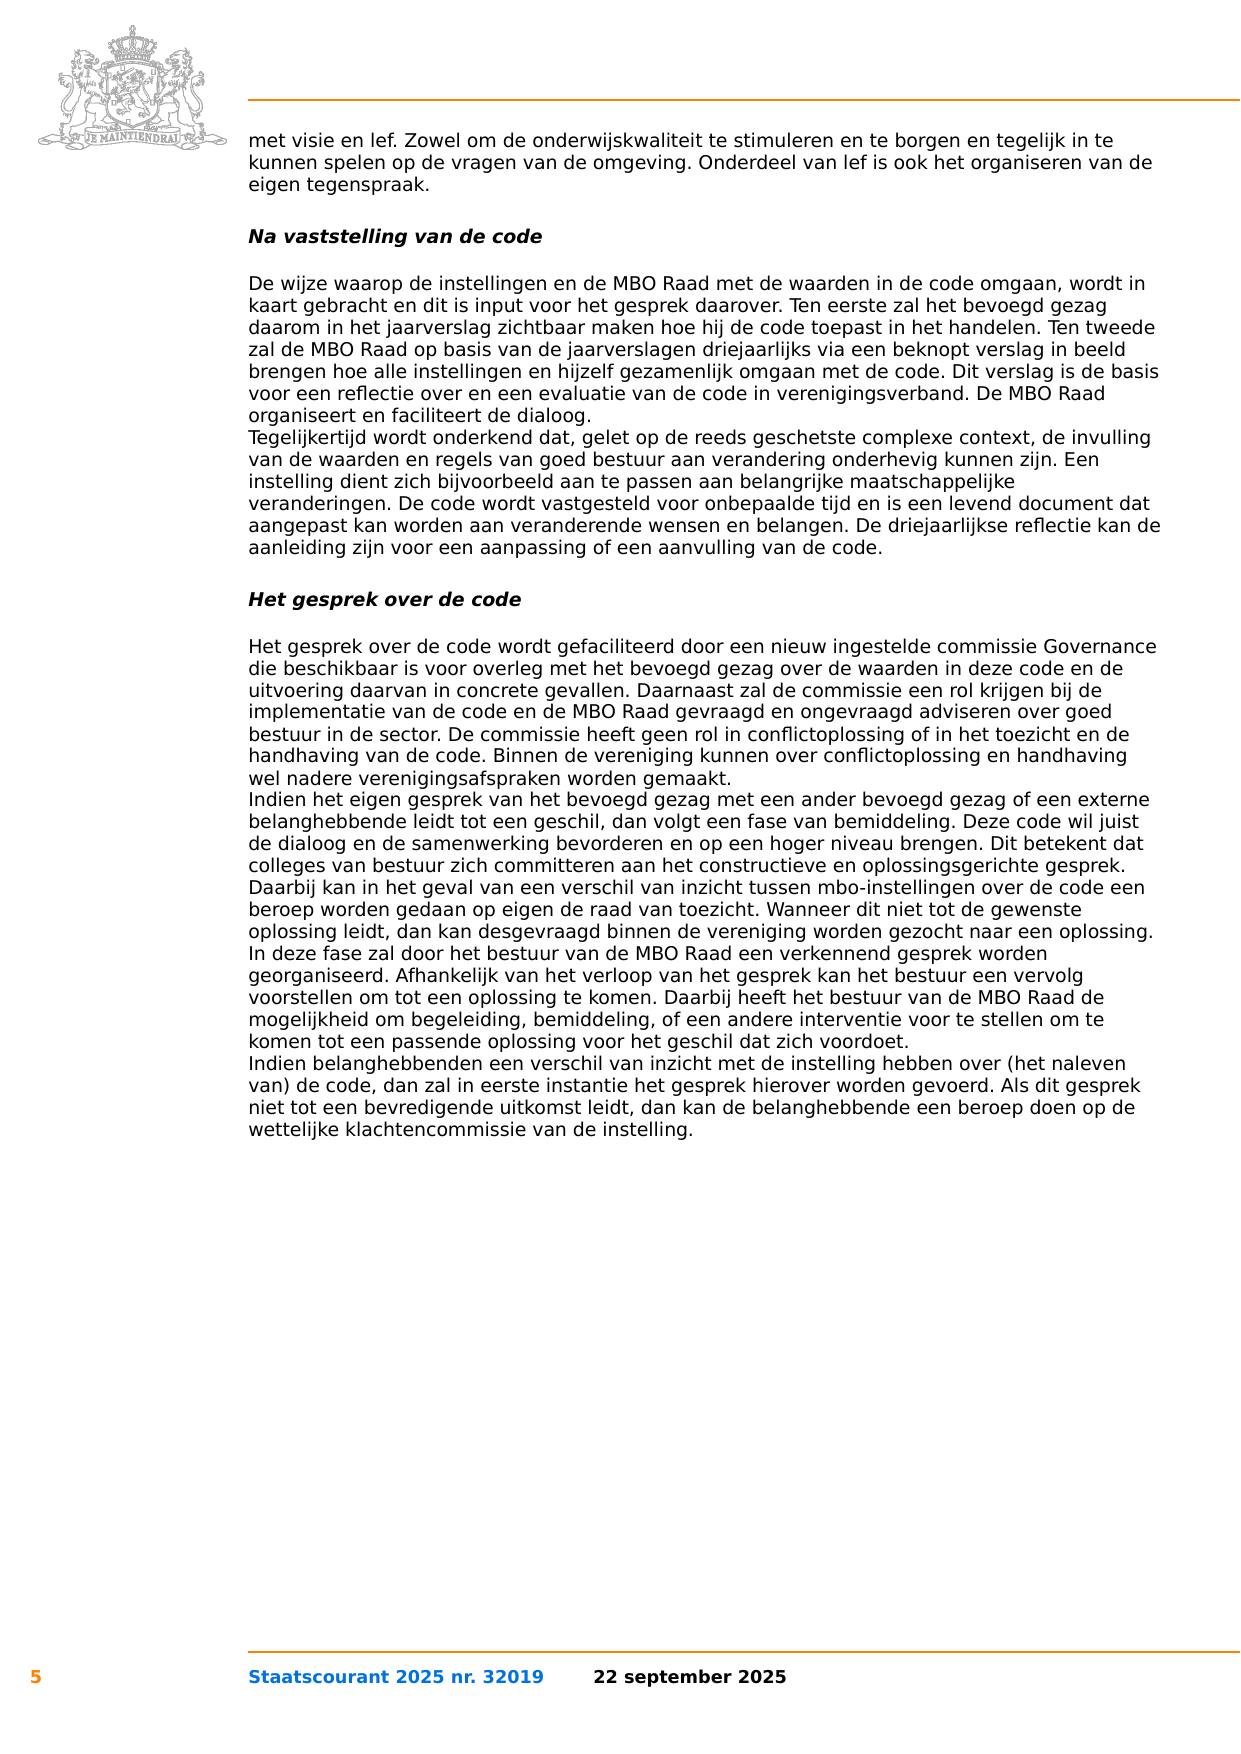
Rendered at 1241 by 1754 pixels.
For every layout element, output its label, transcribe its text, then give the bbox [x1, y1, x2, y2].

text Tegelijkertijd wordt onderkend dat, gelet op de reeds geschetste complexe context, de invulling van de waarden en regels van goed bestuur aan verandering onderhevig kunnen zijn. Een instelling dient zich bijvoorbeeld aan te passen aan belangrijke maatschappelijke veranderingen. De code wordt vastgesteld voor onbepaalde tijd en is een levend document dat aangepast kan worden aan veranderende wensen en belangen. De driejaarlijkse reflectie kan de aanleiding zijn voor een aanpassing of een aanvulling van de code. [248, 427, 1163, 558]
subtitle Het gesprek over de code [248, 588, 1163, 611]
text De wijze waarop de instellingen en de MBO Raad met de waarden in de code omgaan, wordt in kaart gebracht en dit is input voor het gesprek daarover. Ten eerste zal het bevoegd gezag daarom in het jaarverslag zichtbaar maken hoe hij de code toepast in het handelen. Ten tweede zal de MBO Raad op basis van de jaarverslagen driejaarlijks via een beknopt verslag in beeld brengen hoe alle instellingen en hijzelf gezamenlijk omgaan met de code. Dit verslag is de basis voor een reflectie over en een evaluatie van de code in verenigingsverband. De MBO Raad organiseert en faciliteert de dialoog. [248, 273, 1163, 427]
text met visie en lef. Zowel om de onderwijskwaliteit te stimuleren en te borgen en tegelijk in te kunnen spelen op de vragen van de omgeving. Onderdeel van lef is ook het organiseren van de eigen tegenspraak. [248, 130, 1163, 196]
text Het gesprek over de code wordt gefaciliteerd door een nieuw ingestelde commissie Governance die beschikbaar is voor overleg met het bevoegd gezag over de waarden in deze code en de uitvoering daarvan in concrete gevallen. Daarnaast zal de commissie een rol krijgen bij de implementatie van de code en de MBO Raad gevraagd en ongevraagd adviseren over goed bestuur in de sector. De commissie heeft geen rol in conflictoplossing of in het toezicht en de handhaving van de code. Binnen de vereniging kunnen over conflictoplossing en handhaving wel nadere verenigingsafspraken worden gemaakt. [248, 636, 1163, 789]
text Indien het eigen gesprek van het bevoegd gezag met een ander bevoegd gezag of een externe belanghebbende leidt tot een geschil, dan volgt een fase van bemiddeling. Deze code wil juist de dialoog en de samenwerking bevorderen en op een hoger niveau brengen. Dit betekent dat colleges van bestuur zich committeren aan het constructieve en oplossingsgerichte gesprek. Daarbij kan in het geval van een verschil van inzicht tussen mbo-instellingen over de code een beroep worden gedaan op eigen de raad van toezicht. Wanneer dit niet tot de gewenste oplossing leidt, dan kan desgevraagd binnen de vereniging worden gezocht naar een oplossing. In deze fase zal door het bestuur van de MBO Raad een verkennend gesprek worden georganiseerd. Afhankelijk van het verloop van het gesprek kan het bestuur een vervolg voorstellen om tot een oplossing te komen. Daarbij heeft het bestuur van de MBO Raad de mogelijkheid om begeleiding, bemiddeling, of een andere interventie voor te stellen om te komen tot een passende oplossing voor het geschil dat zich voordoet. [248, 789, 1163, 1053]
picture [38, 25, 227, 150]
text Indien belanghebbenden een verschil van inzicht met de instelling hebben over (het naleven van) de code, dan zal in eerste instantie het gesprek hierover worden gevoerd. Als dit gesprek niet tot een bevredigende uitkomst leidt, dan kan de belanghebbende een beroep doen op de wettelijke klachtencommissie van de instelling. [248, 1053, 1163, 1141]
subtitle Na vaststelling van de code [248, 226, 1163, 248]
